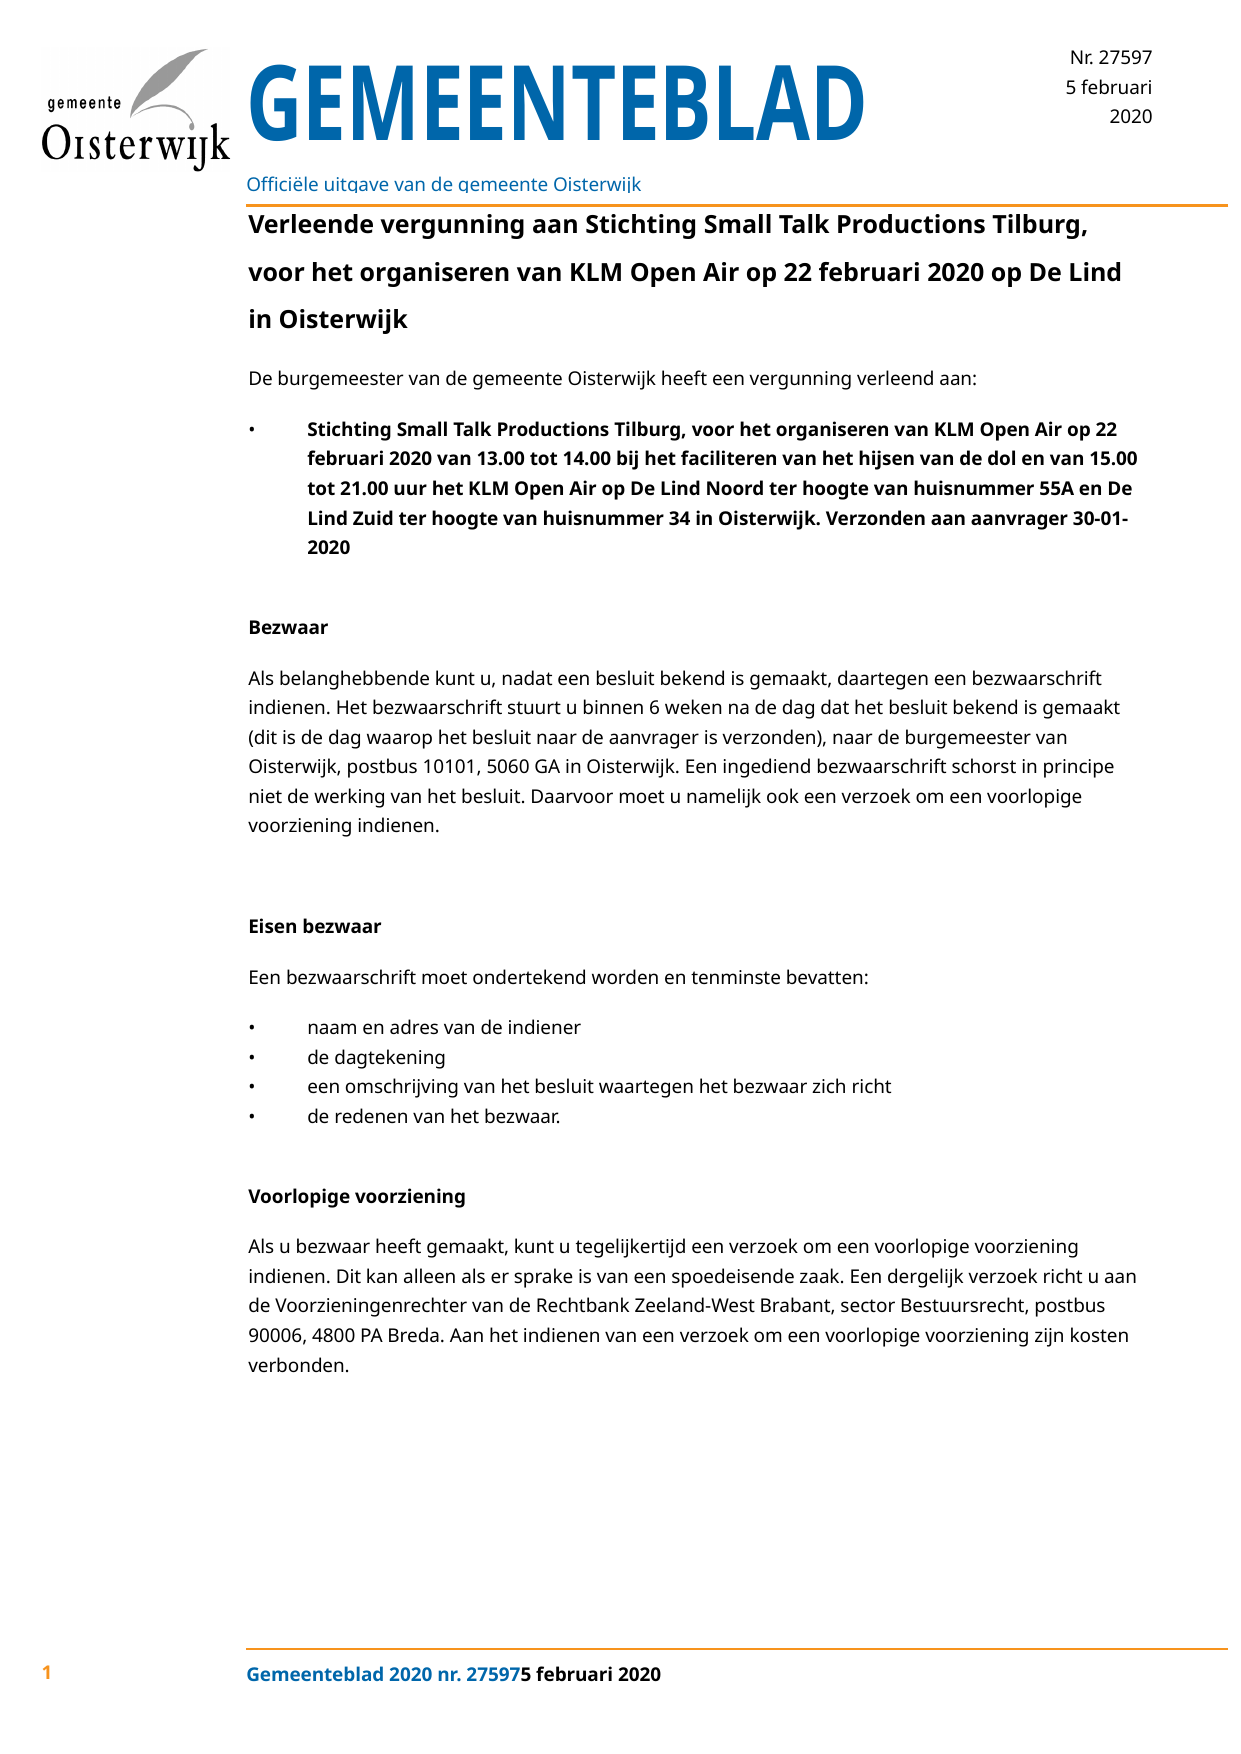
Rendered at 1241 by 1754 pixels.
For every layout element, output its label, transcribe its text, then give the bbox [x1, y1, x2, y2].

text De burgemeester van de gemeente Oisterwijk heeft een vergunning verleend aan: [248, 366, 1152, 391]
text Bezwaar [248, 614, 1152, 640]
text Eisen bezwaar [248, 913, 1152, 939]
text Verleende vergunning aan Stichting Small Talk Productions Tilburg, voor het organiseren van KLM Open Air op 22 februari 2020 op De Lind in Oisterwijk [248, 207, 1152, 336]
text Als belanghebbende kunt u, nadat een besluit bekend is gemaakt, daartegen een bezwaarschrift indienen. Het bezwaarschrift stuurt u binnen 6 weken na de dag dat het besluit bekend is gemaakt (dit is de dag waarop het besluit naar de aanvrager is verzonden), naar de burgemeester van Oisterwijk, postbus 10101, 5060 GA in Oisterwijk. Een ingediend bezwaarschrift schorst in principe niet de werking van het besluit. Daarvoor moet u namelijk ook een verzoek om een voorlopige voorziening indienen. [248, 665, 1152, 838]
list Stichting Small Talk Productions Tilburg, voor het organiseren van KLM Open Air op 22 februari 2020 van 13.00 tot 14.00 bij het faciliteren van het hijsen van de dol en van 15.00 tot 21.00 uur het KLM Open Air op De Lind Noord ter hoogte van huisnummer 55A en De Lind Zuid ter hoogte van huisnummer 34 in Oisterwijk. Verzonden aan aanvrager 30-01-2020 [248, 416, 1152, 560]
text Voorlopige voorziening [248, 1183, 1152, 1209]
list naam en adres van de indiener [248, 1014, 1152, 1040]
picture [41, 47, 231, 172]
list de dagtekening [248, 1044, 1152, 1069]
text Als u bezwaar heeft gemaakt, kunt u tegelijkertijd een verzoek om een voorlopige voorziening indienen. Dit kan alleen als er sprake is van een spoedeisende zaak. Een dergelijk verzoek richt u aan de Voorzieningenrechter van de Rechtbank Zeeland-West Brabant, sector Bestuursrecht, postbus 90006, 4800 PA Breda. Aan het indienen van een verzoek om een voorlopige voorziening zijn kosten verbonden. [248, 1233, 1152, 1377]
list een omschrijving van het besluit waartegen het bezwaar zich richt [248, 1073, 1152, 1099]
list de redenen van het bezwaar. [248, 1103, 1152, 1129]
text Een bezwaarschrift moet ondertekend worden en tenminste bevatten: [248, 964, 1152, 989]
